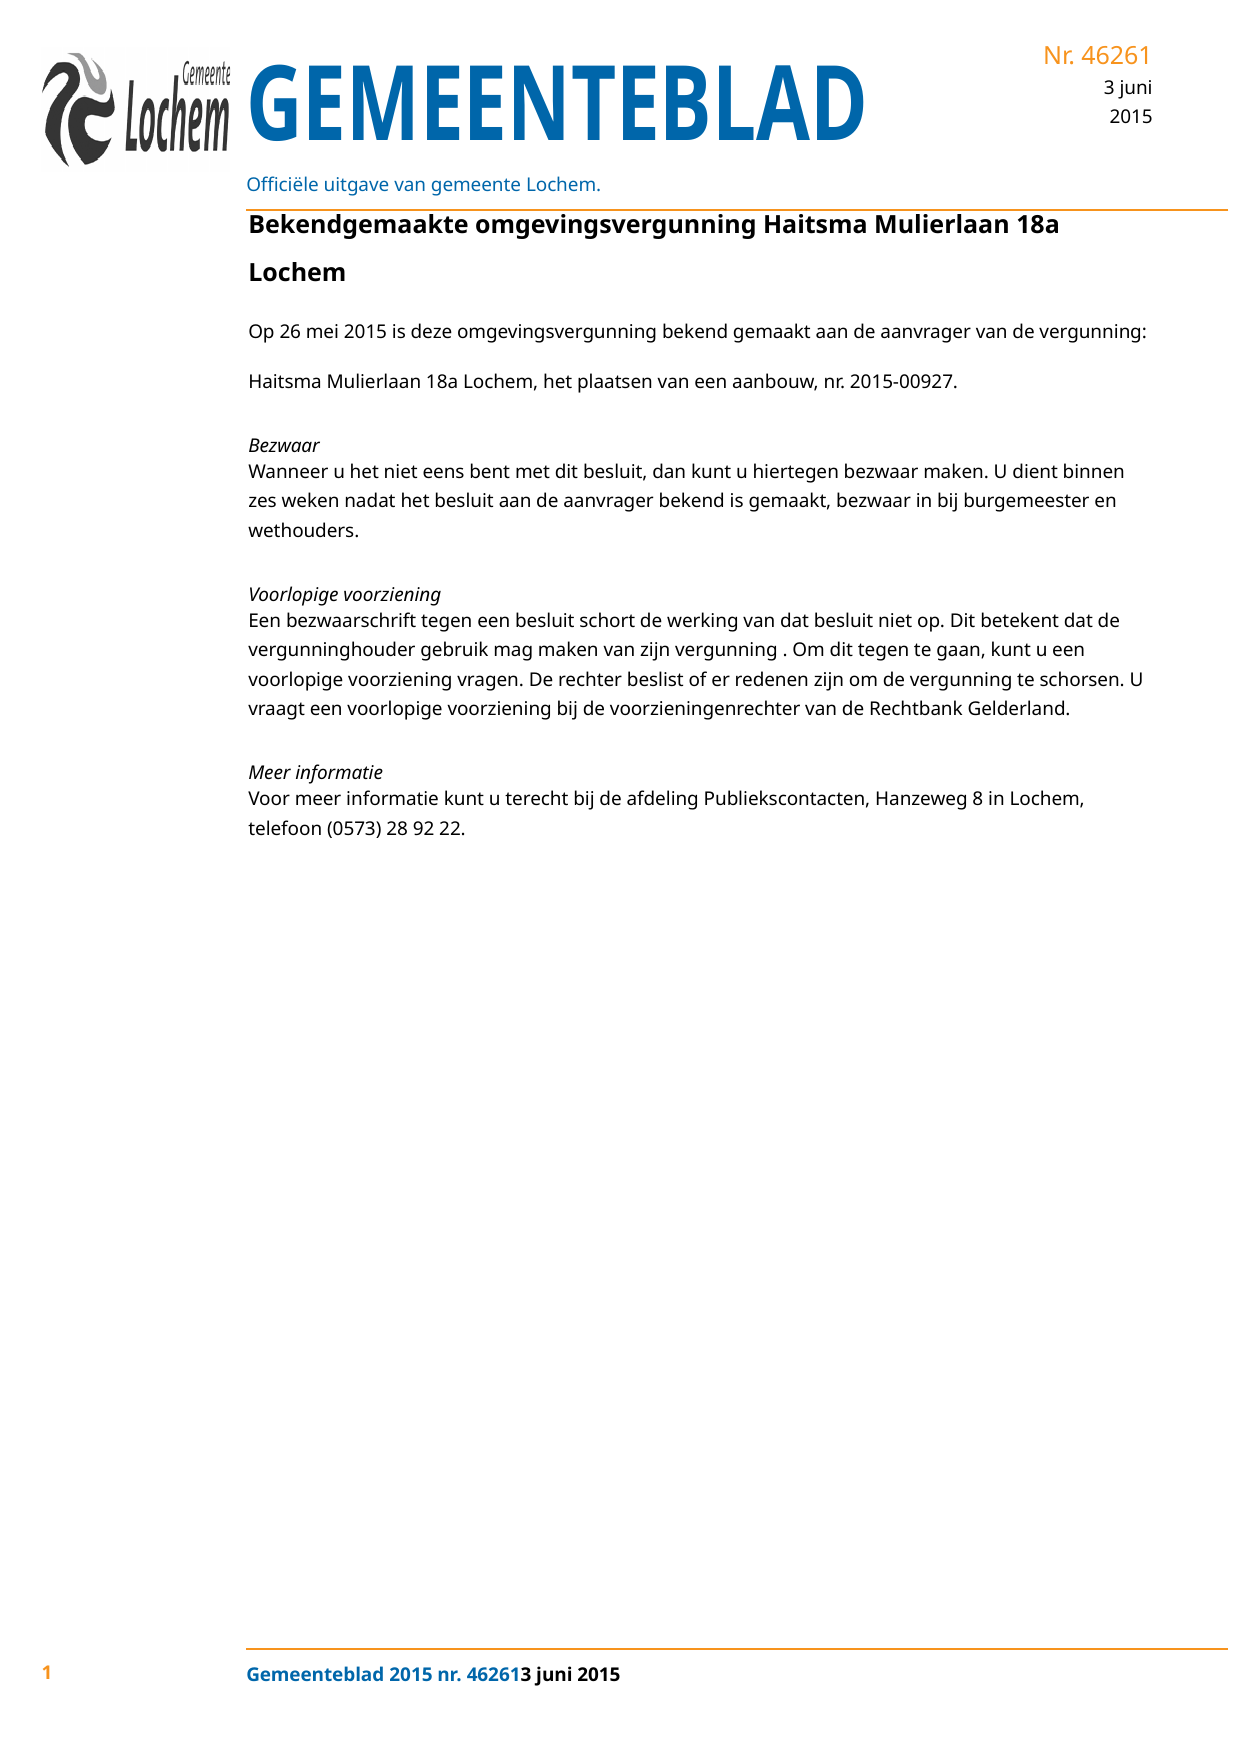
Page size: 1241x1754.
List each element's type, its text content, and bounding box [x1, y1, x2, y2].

text Voorlopige voorziening [248, 581, 1152, 607]
text Voor meer informatie kunt u terecht bij de afdeling Publiekscontacten, Hanzeweg 8 in Lochem, telefoon (0573) 28 92 22. [248, 785, 1152, 841]
text Een bezwaarschrift tegen een besluit schort de werking van dat besluit niet op. Dit betekent dat de vergunninghouder gebruik mag maken van zijn vergunning . Om dit tegen te gaan, kunt u een voorlopige voorziening vragen. De rechter beslist of er redenen zijn om de vergunning te schorsen. U vraagt een voorlopige voorziening bij de voorzieningenrechter van de Rechtbank Gelderland. [248, 607, 1152, 721]
picture [41, 47, 231, 172]
text Bekendgemaakte omgevingsvergunning Haitsma Mulierlaan 18a Lochem [248, 211, 1152, 288]
text Op 26 mei 2015 is deze omgevingsvergunning bekend gemaakt aan de aanvrager van de vergunning: [248, 318, 1152, 344]
text Meer informatie [248, 759, 1152, 785]
text Haitsma Mulierlaan 18a Lochem, het plaatsen van een aanbouw, nr. 2015-00927. [248, 368, 1152, 394]
text Wanneer u het niet eens bent met dit besluit, dan kunt u hiertegen bezwaar maken. U dient binnen zes weken nadat het besluit aan de aanvrager bekend is gemaakt, bezwaar in bij burgemeester en wethouders. [248, 458, 1152, 543]
text Bezwaar [248, 432, 1152, 458]
